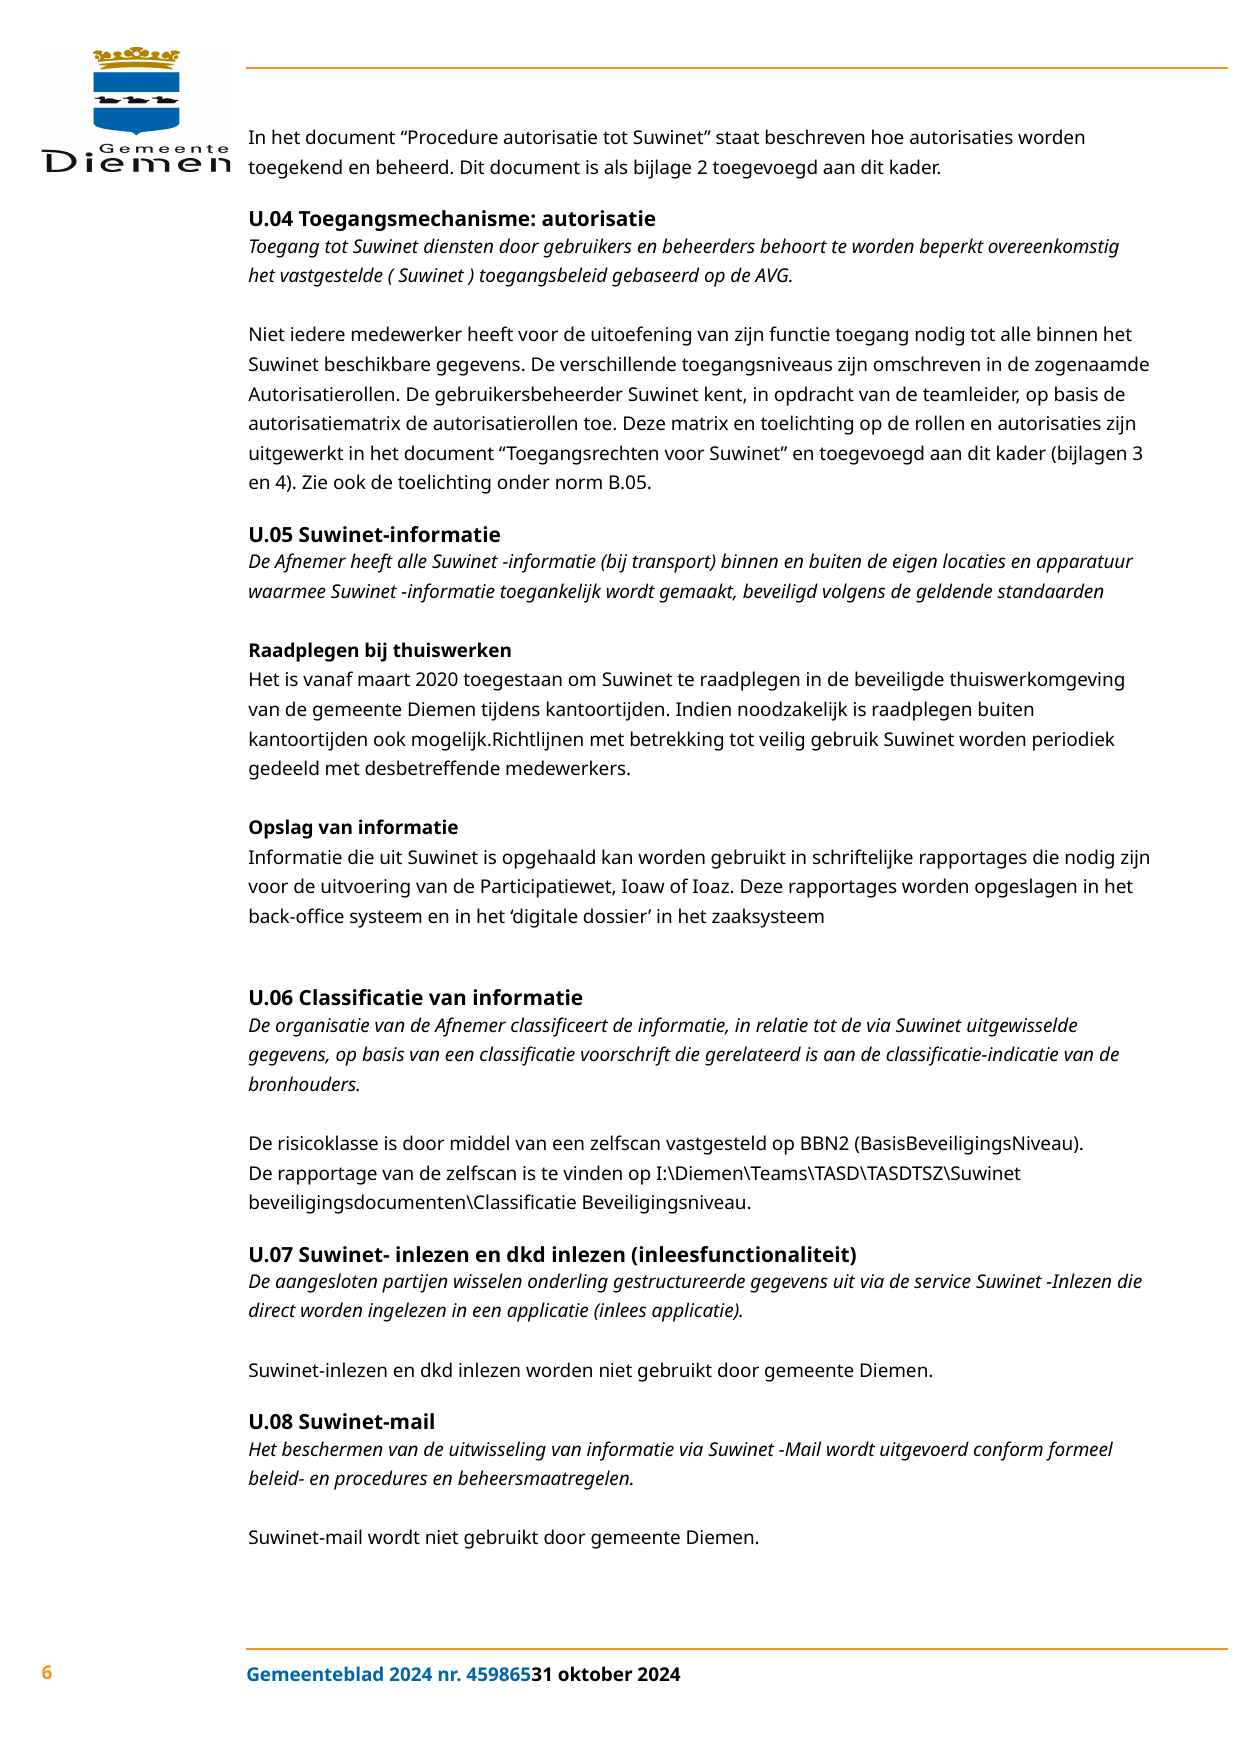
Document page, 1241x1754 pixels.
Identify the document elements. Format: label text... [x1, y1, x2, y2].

text De risicoklasse is door middel van een zelfscan vastgesteld op BBN2 (BasisBeveiligingsNiveau). [248, 1130, 1152, 1156]
text Suwinet-inlezen en dkd inlezen worden niet gebruikt door gemeente Diemen. [248, 1357, 1152, 1383]
text De rapportage van de zelfscan is te vinden op I:\Diemen\Teams\TASD\TASDTSZ\Suwinet beveiligingsdocumenten\Classificatie Beveiligingsniveau. [248, 1160, 1152, 1215]
text Het beschermen van de uitwisseling van informatie via Suwinet -Mail wordt uitgevoerd conform formeel beleid- en procedures en beheersmaatregelen. [248, 1436, 1152, 1491]
text U.07 Suwinet- inlezen en dkd inlezen (inleesfunctionaliteit) [248, 1240, 1152, 1268]
text In het document “Procedure autorisatie tot Suwinet” staat beschreven hoe autorisaties worden toegekend en beheerd. Dit document is als bijlage 2 toegevoegd aan dit kader. [248, 124, 1152, 180]
text U.04 Toegangsmechanisme: autorisatie [248, 204, 1152, 233]
text Suwinet-mail wordt niet gebruikt door gemeente Diemen. [248, 1524, 1152, 1550]
text Informatie die uit Suwinet is opgehaald kan worden gebruikt in schriftelijke rapportages die nodig zijn voor de uitvoering van de Participatiewet, Ioaw of Ioaz. Deze rapportages worden opgeslagen in het back-office systeem en in het ‘digitale dossier’ in het zaaksysteem [248, 844, 1152, 929]
text Niet iedere medewerker heeft voor de uitoefening van zijn functie toegang nodig tot alle binnen het Suwinet beschikbare gegevens. De verschillende toegangsniveaus zijn omschreven in de zogenaamde Autorisatierollen. De gebruikersbeheerder Suwinet kent, in opdracht van de teamleider, op basis de autorisatiematrix de autorisatierollen toe. Deze matrix en toelichting op de rollen en autorisaties zijn uitgewerkt in het document “Toegangsrechten voor Suwinet” en toegevoegd aan dit kader (bijlagen 3 en 4). Zie ook de toelichting onder norm B.05. [248, 322, 1152, 495]
text U.05 Suwinet-informatie [248, 520, 1152, 548]
picture [41, 47, 231, 172]
text Het is vanaf maart 2020 toegestaan om Suwinet te raadplegen in de beveiligde thuiswerkomgeving van de gemeente Diemen tijdens kantoortijden. Indien noodzakelijk is raadplegen buiten kantoortijden ook mogelijk.Richtlijnen met betrekking tot veilig gebruik Suwinet worden periodiek gedeeld met desbetreffende medewerkers. [248, 667, 1152, 781]
text Opslag van informatie [248, 814, 1152, 840]
text U.06 Classificatie van informatie [248, 983, 1152, 1012]
text U.08 Suwinet-mail [248, 1407, 1152, 1436]
text Raadplegen bij thuiswerken [248, 637, 1152, 663]
text De organisatie van de Afnemer classificeert de informatie, in relatie tot de via Suwinet uitgewisselde gegevens, op basis van een classificatie voorschrift die gerelateerd is aan de classificatie-indicatie van de bronhouders. [248, 1012, 1152, 1097]
text Toegang tot Suwinet diensten door gebruikers en beheerders behoort te worden beperkt overeenkomstig het vastgestelde ( Suwinet ) toegangsbeleid gebaseerd op de AVG. [248, 233, 1152, 288]
text De aangesloten partijen wisselen onderling gestructureerde gegevens uit via de service Suwinet -Inlezen die direct worden ingelezen in een applicatie (inlees applicatie). [248, 1268, 1152, 1323]
text De Afnemer heeft alle Suwinet -informatie (bij transport) binnen en buiten de eigen locaties en apparatuur waarmee Suwinet -informatie toegankelijk wordt gemaakt, beveiligd volgens de geldende standaarden [248, 548, 1152, 604]
